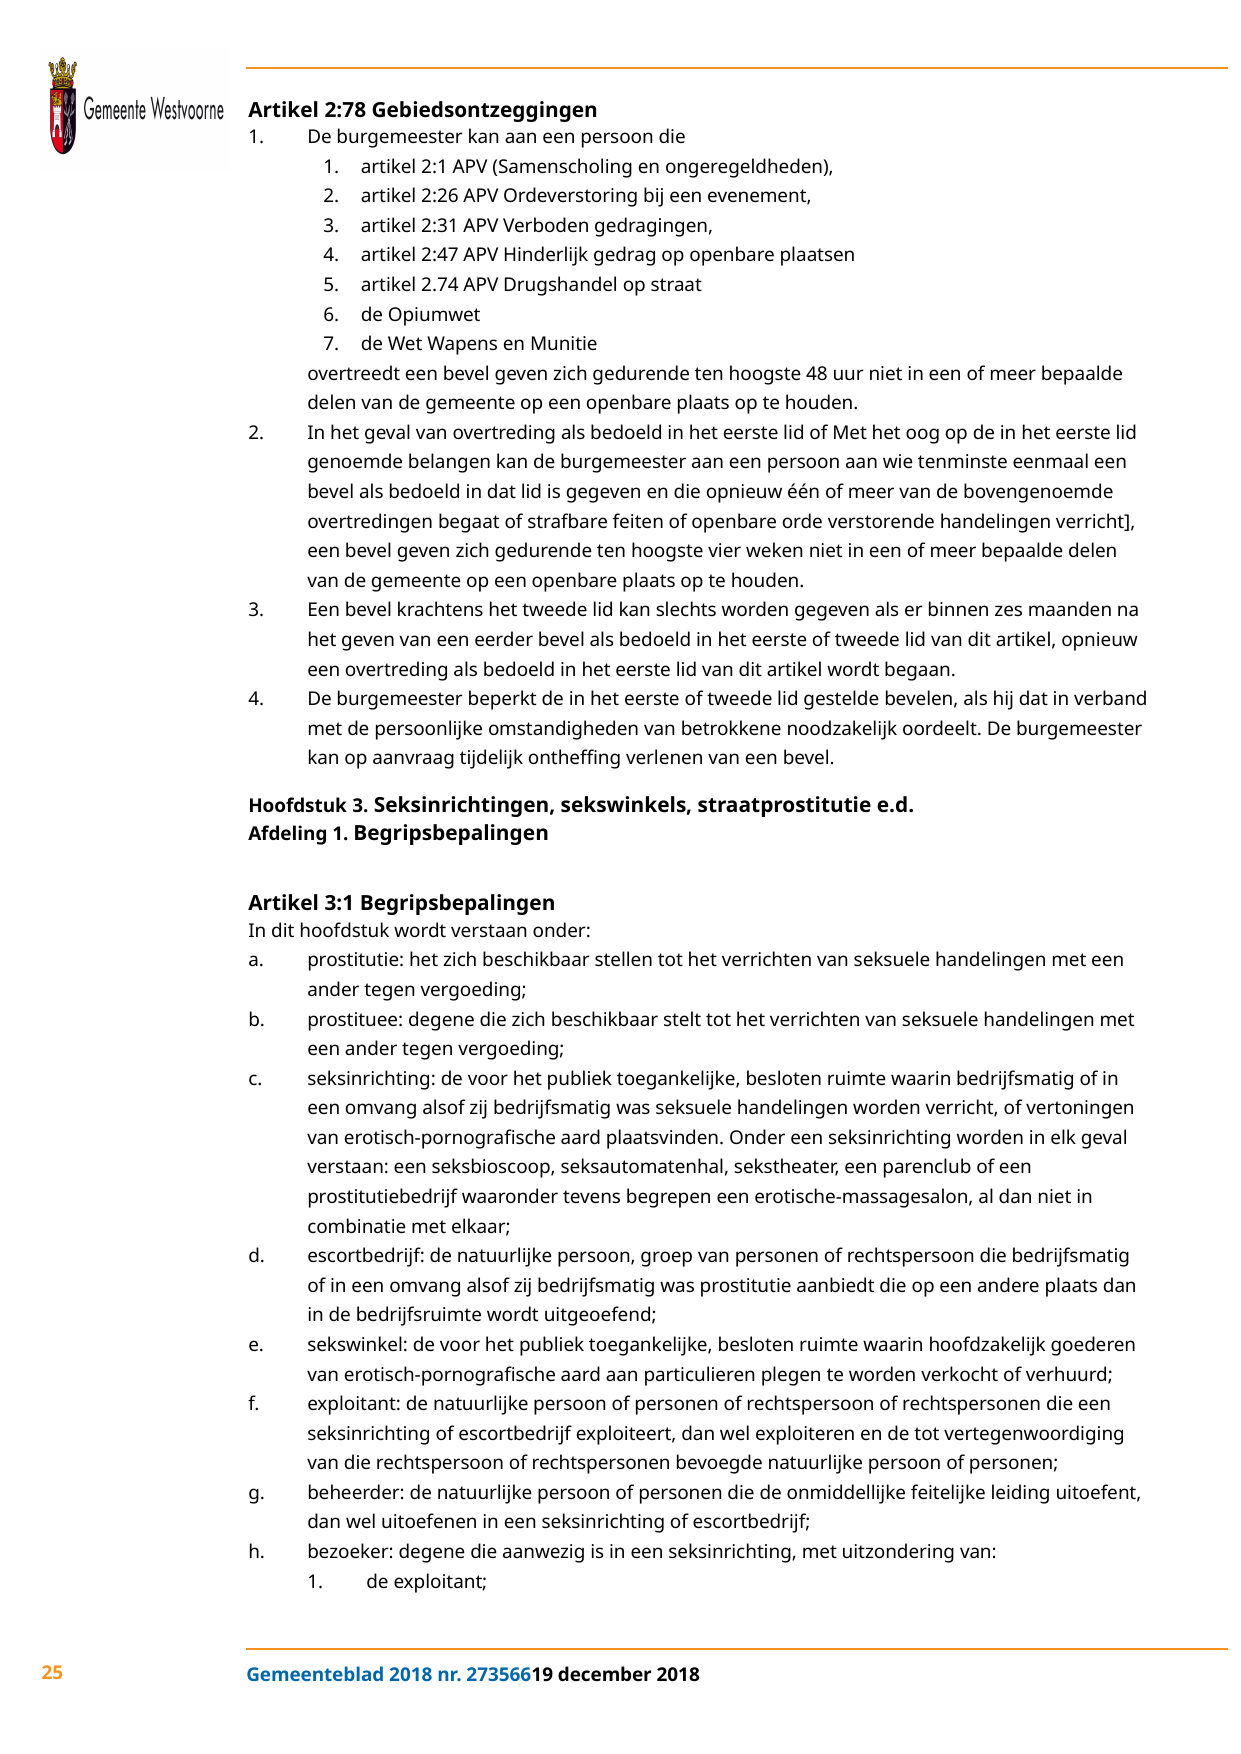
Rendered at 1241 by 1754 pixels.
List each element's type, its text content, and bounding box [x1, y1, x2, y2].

list de exploitant; [307, 1568, 1152, 1593]
list In het geval van overtreding als bedoeld in het eerste lid of Met het oog op de in het eerste lid genoemde belangen kan de burgemeester aan een persoon aan wie tenminste eenmaal een bevel als bedoeld in dat lid is gegeven en die opnieuw één of meer van de bovengenoemde overtredingen begaat of strafbare feiten of openbare orde verstorende handelingen verricht], een bevel geven zich gedurende ten hoogste vier weken niet in een of meer bepaalde delen van de gemeente op een openbare plaats op te houden. [248, 419, 1152, 593]
list de Wet Wapens en Munitie [323, 330, 1152, 356]
text Artikel 3:1 Begripsbepalingen [248, 888, 1152, 917]
picture [41, 47, 231, 172]
list artikel 2:47 APV Hinderlijk gedrag op openbare plaatsen [323, 242, 1152, 267]
text Afdeling 1. Begripsbepalingen [248, 818, 1152, 847]
list overtreedt een bevel geven zich gedurende ten hoogste 48 uur niet in een of meer bepaalde delen van de gemeente op een openbare plaats op te houden. [248, 360, 1152, 415]
list De burgemeester kan aan een persoon die [248, 123, 1152, 149]
list artikel 2:26 APV Ordeverstoring bij een evenement, [323, 182, 1152, 208]
list prostituee: degene die zich beschikbaar stelt tot het verrichten van seksuele handelingen met een ander tegen vergoeding; [248, 1006, 1152, 1061]
list De burgemeester beperkt de in het eerste of tweede lid gestelde bevelen, als hij dat in verband met de persoonlijke omstandigheden van betrokkene noodzakelijk oordeelt. De burgemeester kan op aanvraag tijdelijk ontheffing verlenen van een bevel. [248, 685, 1152, 770]
list Een bevel krachtens het tweede lid kan slechts worden gegeven als er binnen zes maanden na het geven van een eerder bevel als bedoeld in het eerste of tweede lid van dit artikel, opnieuw een overtreding als bedoeld in het eerste lid van dit artikel wordt begaan. [248, 597, 1152, 681]
list exploitant: de natuurlijke persoon of personen of rechtspersoon of rechtspersonen die een seksinrichting of escortbedrijf exploiteert, dan wel exploiteren en de tot vertegenwoordiging van die rechtspersoon of rechtspersonen bevoegde natuurlijke persoon of personen; [248, 1390, 1152, 1475]
list artikel 2.74 APV Drugshandel op straat [323, 271, 1152, 297]
text In dit hoofdstuk wordt verstaan onder: [248, 917, 1152, 943]
list beheerder: de natuurlijke persoon of personen die de onmiddellijke feitelijke leiding uitoefent, dan wel uitoefenen in een seksinrichting of escortbedrijf; [248, 1479, 1152, 1534]
list bezoeker: degene die aanwezig is in een seksinrichting, met uitzondering van: [248, 1538, 1152, 1564]
text Artikel 2:78 Gebiedsontzeggingen [248, 95, 1152, 123]
list artikel 2:1 APV (Samenscholing en ongeregeldheden), [323, 153, 1152, 178]
list artikel 2:31 APV Verboden gedragingen, [323, 212, 1152, 238]
list escortbedrijf: de natuurlijke persoon, groep van personen of rechtspersoon die bedrijfsmatig of in een omvang alsof zij bedrijfsmatig was prostitutie aanbiedt die op een andere plaats dan in de bedrijfsruimte wordt uitgeoefend; [248, 1242, 1152, 1327]
list de Opiumwet [323, 301, 1152, 326]
text Hoofdstuk 3. Seksinrichtingen, sekswinkels, straatprostitutie e.d. [248, 790, 1152, 818]
list seksinrichting: de voor het publiek toegankelijke, besloten ruimte waarin bedrijfsmatig of in een omvang alsof zij bedrijfsmatig was seksuele handelingen worden verricht, of vertoningen van erotisch-pornografische aard plaatsvinden. Onder een seksinrichting worden in elk geval verstaan: een seksbioscoop, seksautomatenhal, sekstheater, een parenclub of een prostitutiebedrijf waaronder tevens begrepen een erotische-massagesalon, al dan niet in combinatie met elkaar; [248, 1065, 1152, 1238]
list sekswinkel: de voor het publiek toegankelijke, besloten ruimte waarin hoofdzakelijk goederen van erotisch-pornografische aard aan particulieren plegen te worden verkocht of verhuurd; [248, 1331, 1152, 1386]
list prostitutie: het zich beschikbaar stellen tot het verrichten van seksuele handelingen met een ander tegen vergoeding; [248, 947, 1152, 1002]
